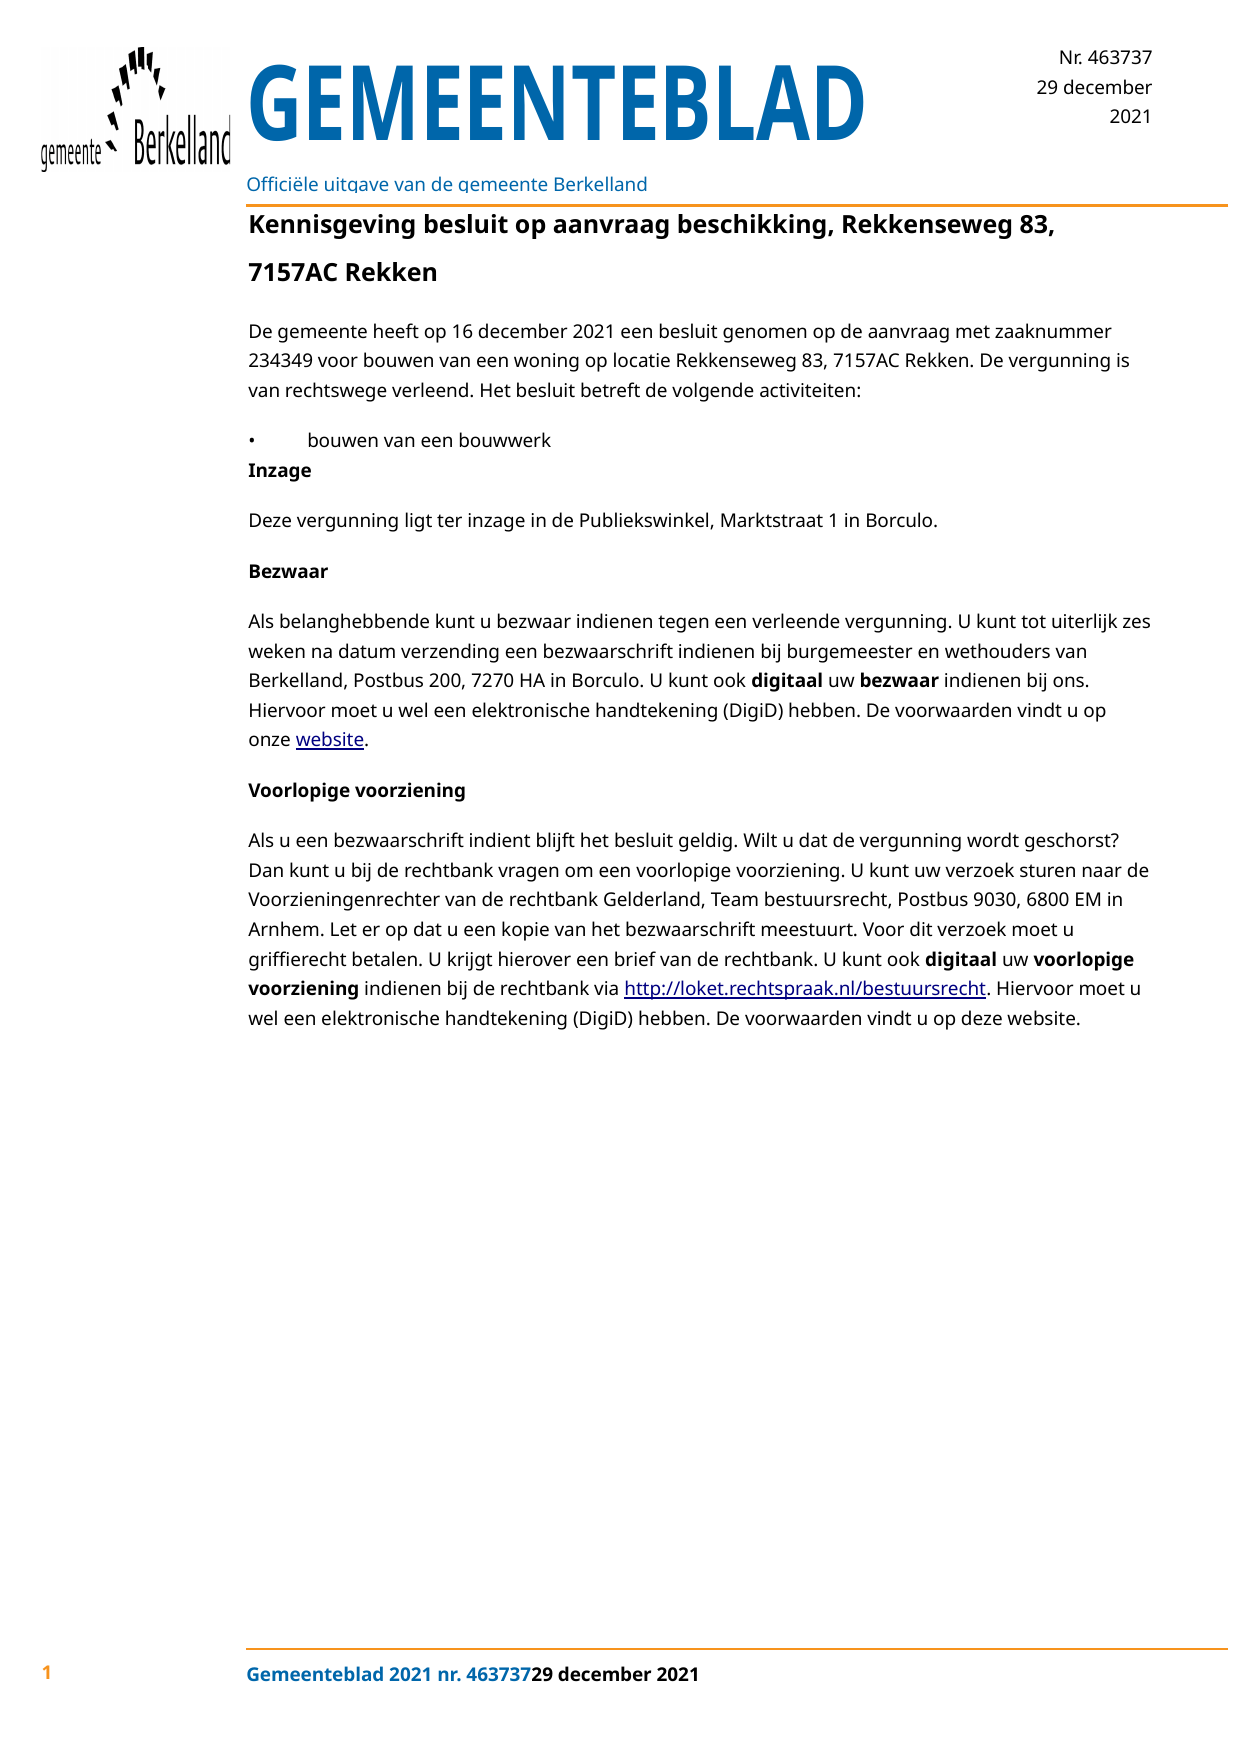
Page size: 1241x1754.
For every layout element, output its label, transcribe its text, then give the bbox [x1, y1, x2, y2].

picture [41, 47, 231, 172]
list bouwen van een bouwwerk [248, 427, 1152, 453]
text Bezwaar [248, 558, 1152, 584]
text Voorlopige voorziening [248, 777, 1152, 803]
text Als belanghebbende kunt u bezwaar indienen tegen een verleende vergunning. U kunt tot uiterlijk zes weken na datum verzending een bezwaarschrift indienen bij burgemeester en wethouders van Berkelland, Postbus 200, 7270 HA in Borculo. U kunt ook digitaal uw bezwaar indienen bij ons. Hiervoor moet u wel een elektronische handtekening (DigiD) hebben. De voorwaarden vindt u op onze website. [248, 608, 1152, 752]
text Inzage [248, 457, 1152, 483]
text Kennisgeving besluit op aanvraag beschikking, Rekkenseweg 83, 7157AC Rekken [248, 207, 1152, 288]
text Deze vergunning ligt ter inzage in de Publiekswinkel, Marktstraat 1 in Borculo. [248, 507, 1152, 533]
text Als u een bezwaarschrift indient blijft het besluit geldig. Wilt u dat de vergunning wordt geschorst? Dan kunt u bij de rechtbank vragen om een voorlopige voorziening. U kunt uw verzoek sturen naar de Voorzieningenrechter van de rechtbank Gelderland, Team bestuursrecht, Postbus 9030, 6800 EM in Arnhem. Let er op dat u een kopie van het bezwaarschrift meestuurt. Voor dit verzoek moet u griffierecht betalen. U krijgt hierover een brief van de rechtbank. U kunt ook digitaal uw voorlopige voorziening indienen bij de rechtbank via http://loket.rechtspraak.nl/bestuursrecht. Hiervoor moet u wel een elektronische handtekening (DigiD) hebben. De voorwaarden vindt u op deze website. [248, 827, 1152, 1031]
text De gemeente heeft op 16 december 2021 een besluit genomen op de aanvraag met zaaknummer 234349 voor bouwen van een woning op locatie Rekkenseweg 83, 7157AC Rekken. De vergunning is van rechtswege verleend. Het besluit betreft de volgende activiteiten: [248, 318, 1152, 403]
